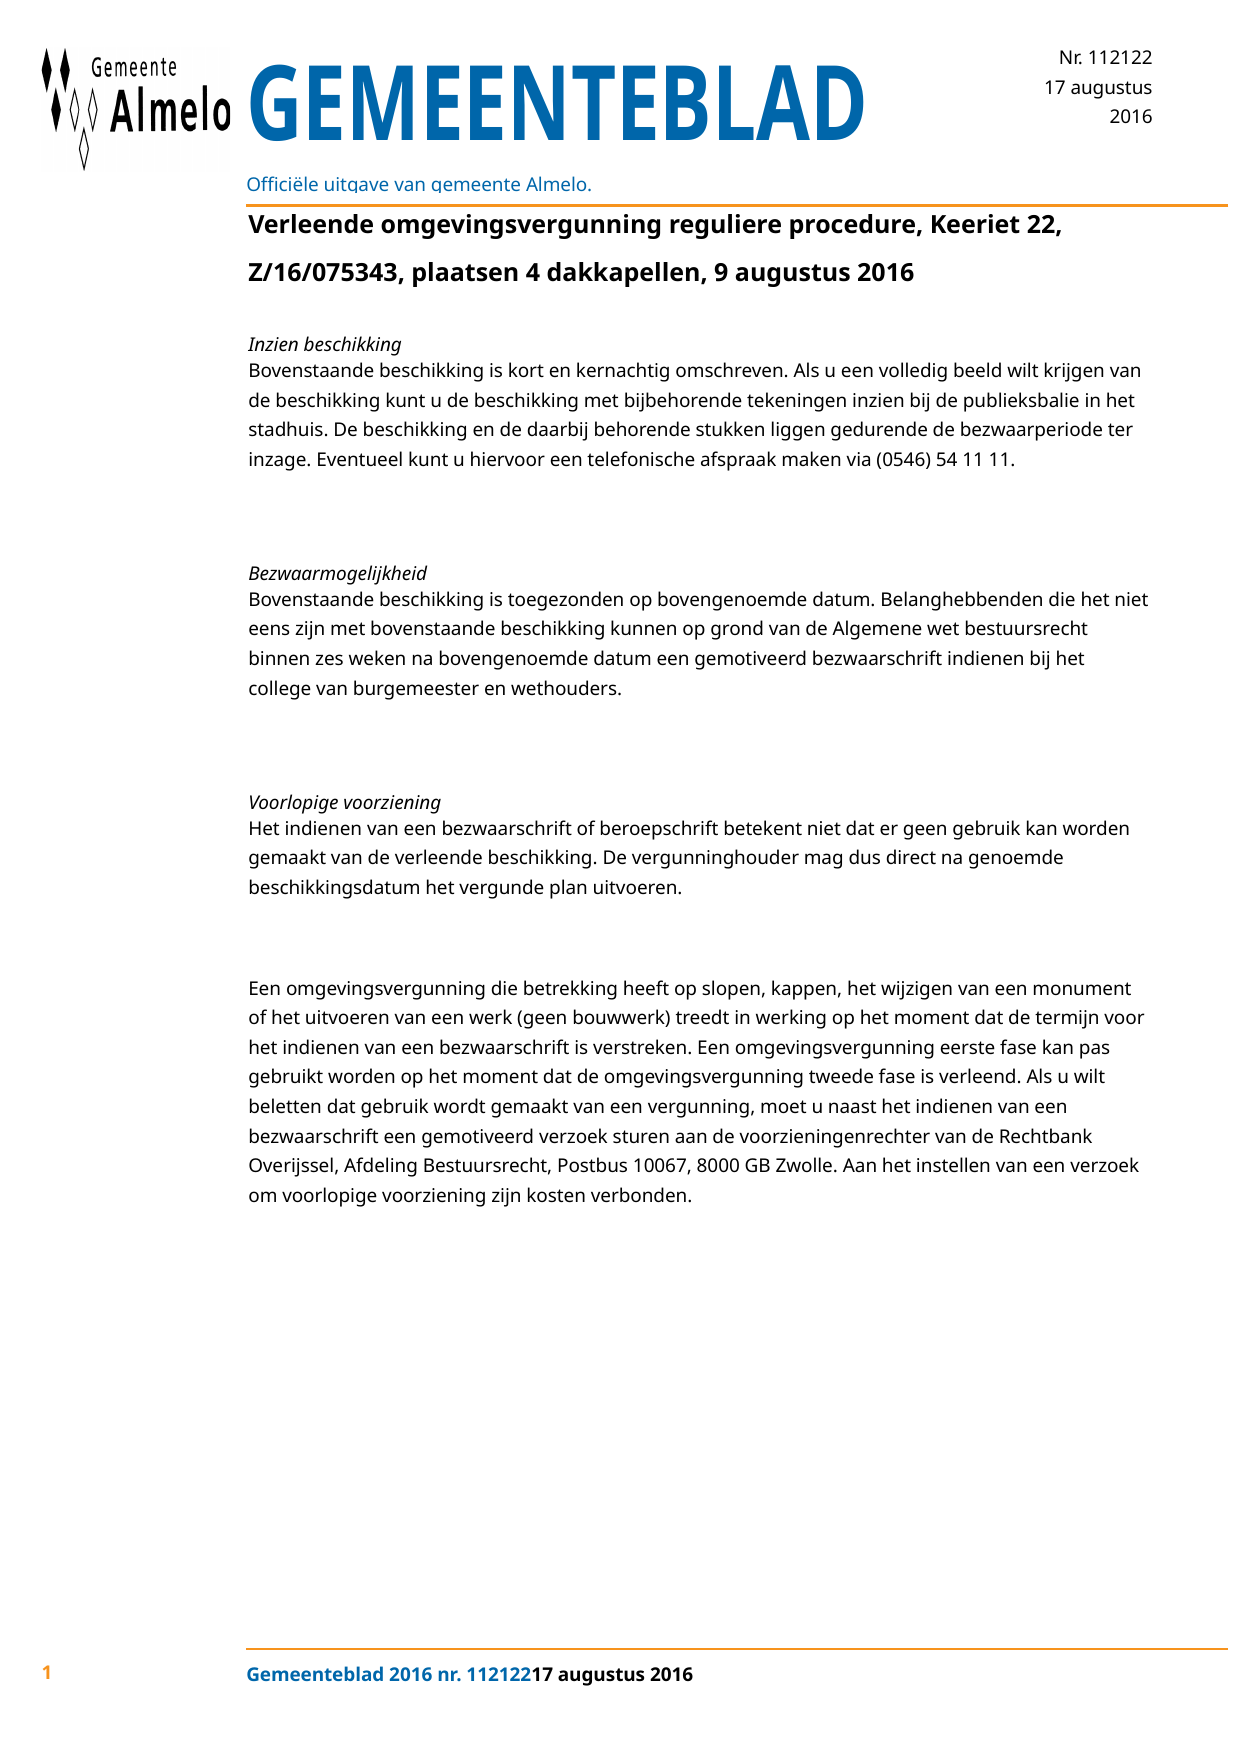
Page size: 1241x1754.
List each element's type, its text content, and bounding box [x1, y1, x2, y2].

text Een omgevingsvergunning die betrekking heeft op slopen, kappen, het wijzigen van een monument of het uitvoeren van een werk (geen bouwwerk) treedt in werking op het moment dat de termijn voor het indienen van een bezwaarschrift is verstreken. Een omgevingsvergunning eerste fase kan pas gebruikt worden op het moment dat de omgevingsvergunning tweede fase is verleend. Als u wilt beletten dat gebruik wordt gemaakt van een vergunning, moet u naast het indienen van een bezwaarschrift een gemotiveerd verzoek sturen aan de voorzieningenrechter van de Rechtbank Overijssel, Afdeling Bestuursrecht, Postbus 10067, 8000 GB Zwolle. Aan het instellen van een verzoek om voorlopige voorziening zijn kosten verbonden. [248, 975, 1152, 1208]
text Bovenstaande beschikking is toegezonden op bovengenoemde datum. Belanghebbenden die het niet eens zijn met bovenstaande beschikking kunnen op grond van de Algemene wet bestuursrecht binnen zes weken na bovengenoemde datum een gemotiveerd bezwaarschrift indienen bij het college van burgemeester en wethouders. [248, 586, 1152, 701]
text Verleende omgevingsvergunning reguliere procedure, Keeriet 22, Z/16/075343, plaatsen 4 dakkapellen, 9 augustus 2016 [248, 207, 1152, 288]
text Inzien beschikking [248, 331, 1152, 357]
picture [41, 47, 231, 172]
text Voorlopige voorziening [248, 789, 1152, 815]
text Het indienen van een bezwaarschrift of beroepschrift betekent niet dat er geen gebruik kan worden gemaakt van de verleende beschikking. De vergunninghouder mag dus direct na genoemde beschikkingsdatum het vergunde plan uitvoeren. [248, 815, 1152, 900]
text Bovenstaande beschikking is kort en kernachtig omschreven. Als u een volledig beeld wilt krijgen van de beschikking kunt u de beschikking met bijbehorende tekeningen inzien bij de publieksbalie in het stadhuis. De beschikking en de daarbij behorende stukken liggen gedurende de bezwaarperiode ter inzage. Eventueel kunt u hiervoor een telefonische afspraak maken via (0546) 54 11 11. [248, 357, 1152, 472]
text Bezwaarmogelijkheid [248, 560, 1152, 586]
